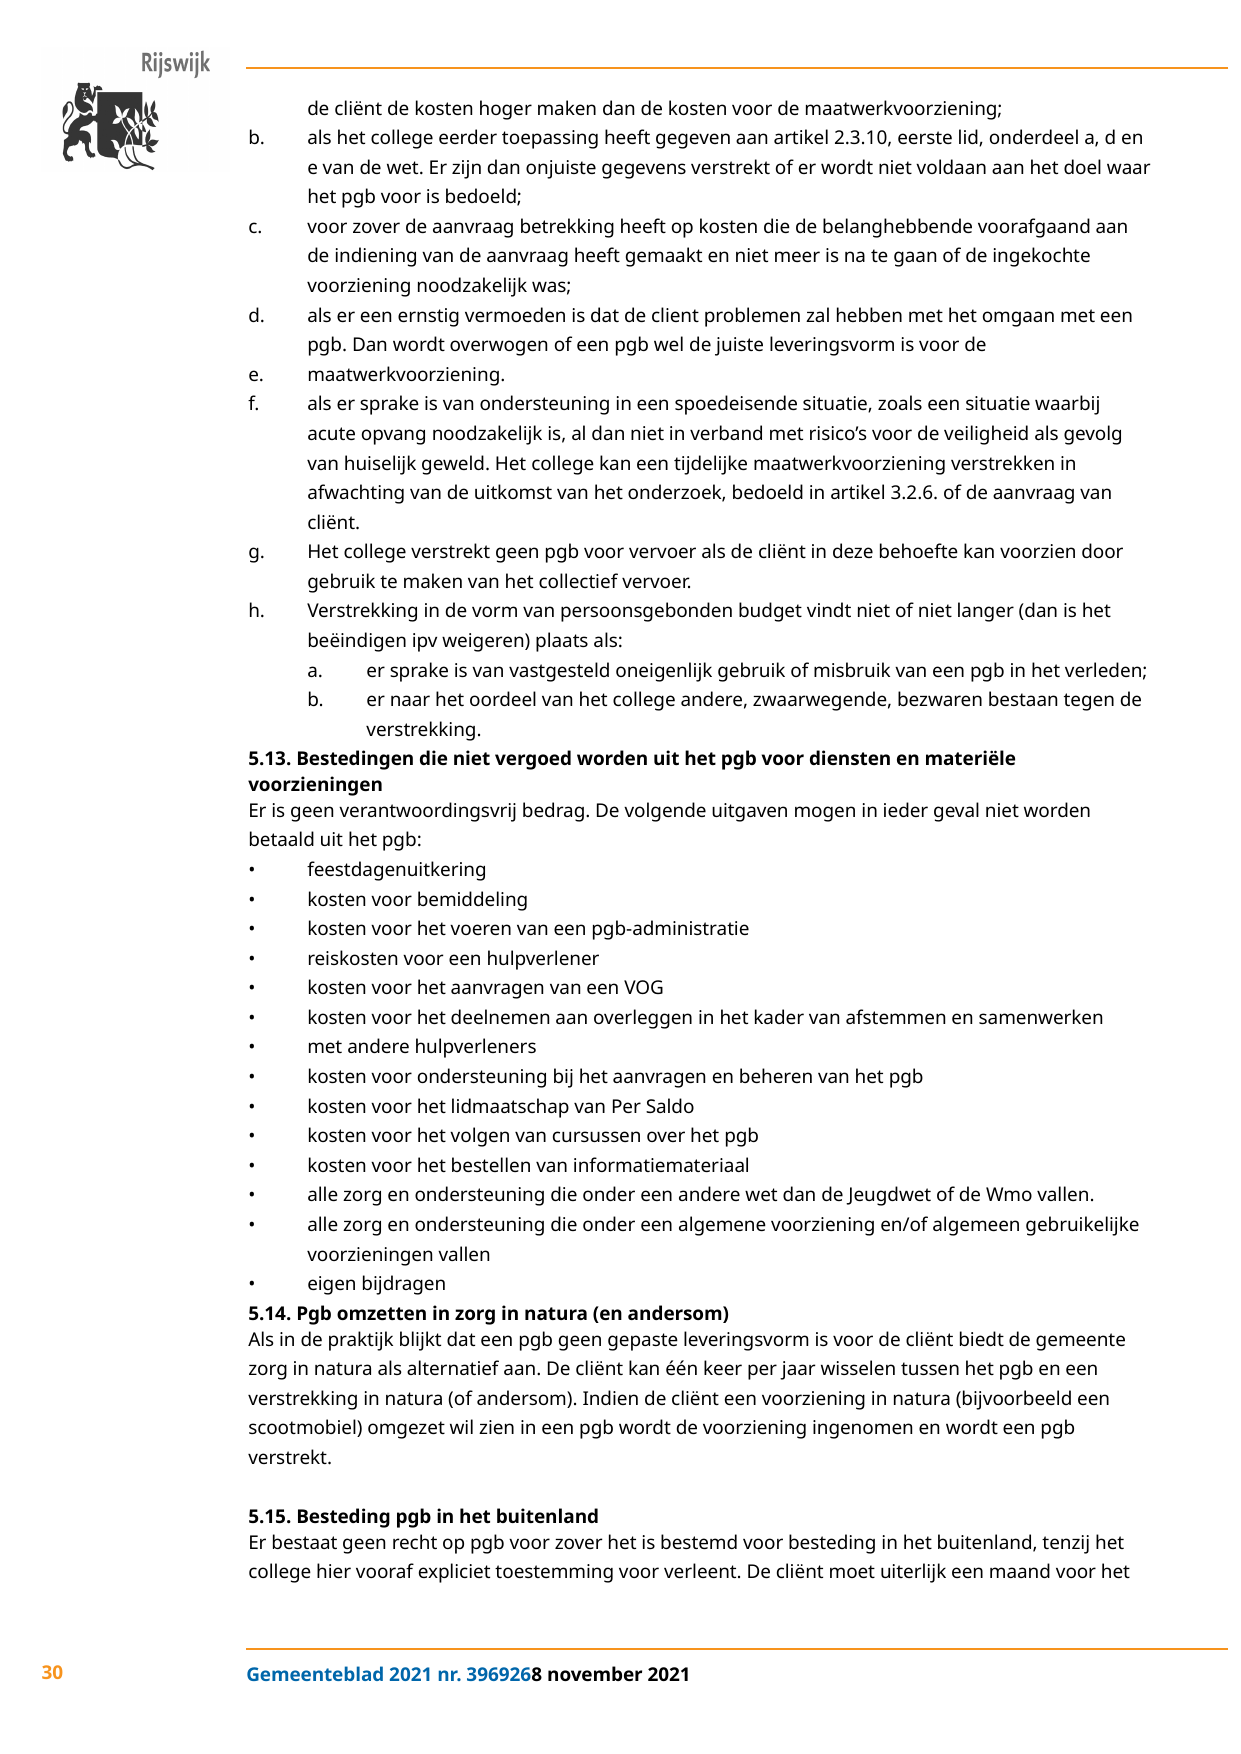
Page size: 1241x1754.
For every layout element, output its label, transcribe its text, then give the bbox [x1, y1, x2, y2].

list kosten voor het lidmaatschap van Per Saldo [248, 1093, 1152, 1119]
list Verstrekking in de vorm van persoonsgebonden budget vindt niet of niet langer (dan is het beëindigen ipv weigeren) plaats als: [248, 598, 1152, 653]
picture [41, 47, 231, 172]
list kosten voor het deelnemen aan overleggen in het kader van afstemmen en samenwerken [248, 1004, 1152, 1030]
text Als in de praktijk blijkt dat een pgb geen gepaste leveringsvorm is voor de cliënt biedt de gemeente zorg in natura als alternatief aan. De cliënt kan één keer per jaar wisselen tussen het pgb en een verstrekking in natura (of andersom). Indien de cliënt een voorziening in natura (bijvoorbeeld een scootmobiel) omgezet wil zien in een pgb wordt de voorziening ingenomen en wordt een pgb verstrekt. [248, 1326, 1152, 1470]
list alle zorg en ondersteuning die onder een andere wet dan de Jeugdwet of de Wmo vallen. [248, 1182, 1152, 1207]
list kosten voor ondersteuning bij het aanvragen en beheren van het pgb [248, 1063, 1152, 1089]
text 5.13. Bestedingen die niet vergoed worden uit het pgb voor diensten en materiële voorzieningen [248, 746, 1152, 797]
list met andere hulpverleners [248, 1034, 1152, 1059]
list eigen bijdragen [248, 1270, 1152, 1296]
text 5.15. Besteding pgb in het buitenland [248, 1503, 1152, 1529]
list Het college verstrekt geen pgb voor vervoer als de cliënt in deze behoefte kan voorzien door gebruik te maken van het collectief vervoer. [248, 538, 1152, 594]
list als er een ernstig vermoeden is dat de client problemen zal hebben met het omgaan met een pgb. Dan wordt overwogen of een pgb wel de juiste leveringsvorm is voor de [248, 302, 1152, 357]
list kosten voor het aanvragen van een VOG [248, 974, 1152, 1000]
list voor zover de aanvraag betrekking heeft op kosten die de belanghebbende voorafgaand aan de indiening van de aanvraag heeft gemaakt en niet meer is na te gaan of de ingekochte voorziening noodzakelijk was; [248, 213, 1152, 298]
list als het college eerder toepassing heeft gegeven aan artikel 2.3.10, eerste lid, onderdeel a, d en e van de wet. Er zijn dan onjuiste gegevens verstrekt of er wordt niet voldaan aan het doel waar het pgb voor is bedoeld; [248, 124, 1152, 209]
list feestdagenuitkering [248, 856, 1152, 882]
text 5.14. Pgb omzetten in zorg in natura (en andersom) [248, 1300, 1152, 1326]
list er sprake is van vastgesteld oneigenlijk gebruik of misbruik van een pgb in het verleden; [307, 657, 1152, 683]
list kosten voor het volgen van cursussen over het pgb [248, 1122, 1152, 1148]
list kosten voor bemiddeling [248, 886, 1152, 912]
list alle zorg en ondersteuning die onder een algemene voorziening en/of algemeen gebruikelijke voorzieningen vallen [248, 1211, 1152, 1267]
list kosten voor het bestellen van informatiemateriaal [248, 1152, 1152, 1178]
text Er bestaat geen recht op pgb voor zover het is bestemd voor besteding in het buitenland, tenzij het college hier vooraf expliciet toestemming voor verleent. De cliënt moet uiterlijk een maand voor het [248, 1529, 1152, 1584]
list als er sprake is van ondersteuning in een spoedeisende situatie, zoals een situatie waarbij acute opvang noodzakelijk is, al dan niet in verband met risico’s voor de veiligheid als gevolg van huiselijk geweld. Het college kan een tijdelijke maatwerkvoorziening verstrekken in afwachting van de uitkomst van het onderzoek, bedoeld in artikel 3.2.6. of de aanvraag van cliënt. [248, 391, 1152, 535]
list er naar het oordeel van het college andere, zwaarwegende, bezwaren bestaan tegen de verstrekking. [307, 686, 1152, 742]
list kosten voor het voeren van een pgb-administratie [248, 915, 1152, 941]
list maatwerkvoorziening. [248, 361, 1152, 387]
text Er is geen verantwoordingsvrij bedrag. De volgende uitgaven mogen in ieder geval niet worden betaald uit het pgb: [248, 797, 1152, 852]
list reiskosten voor een hulpverlener [248, 945, 1152, 971]
list de cliënt de kosten hoger maken dan de kosten voor de maatwerkvoorziening; [248, 95, 1152, 121]
